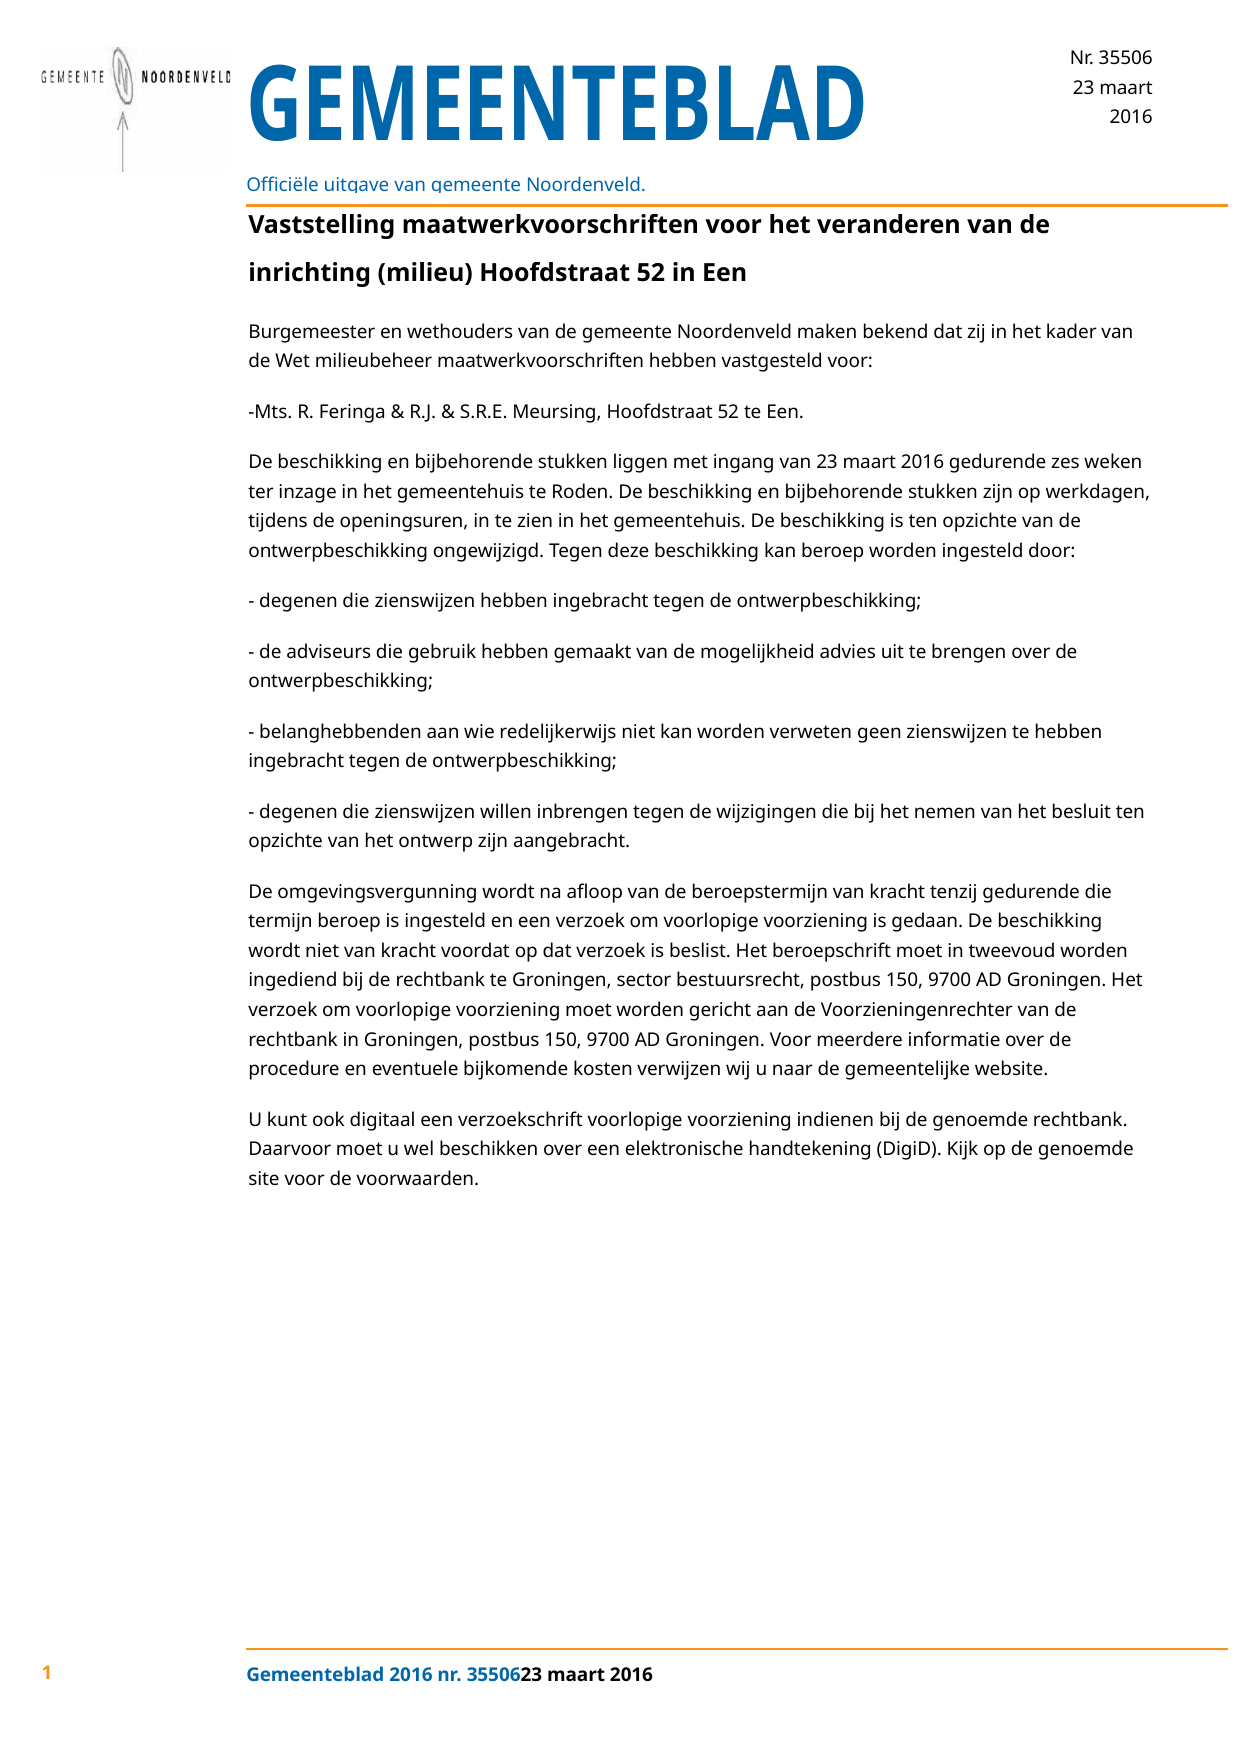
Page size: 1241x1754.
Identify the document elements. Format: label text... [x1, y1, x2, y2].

text - belanghebbenden aan wie redelijkerwijs niet kan worden verweten geen zienswijzen te hebben ingebracht tegen de ontwerpbeschikking; [248, 718, 1152, 773]
text De omgevingsvergunning wordt na afloop van de beroepstermijn van kracht tenzij gedurende die termijn beroep is ingesteld en een verzoek om voorlopige voorziening is gedaan. De beschikking wordt niet van kracht voordat op dat verzoek is beslist. Het beroepschrift moet in tweevoud worden ingediend bij de rechtbank te Groningen, sector bestuursrecht, postbus 150, 9700 AD Groningen. Het verzoek om voorlopige voorziening moet worden gericht aan de Voorzieningenrechter van de rechtbank in Groningen, postbus 150, 9700 AD Groningen. Voor meerdere informatie over de procedure en eventuele bijkomende kosten verwijzen wij u naar de gemeentelijke website. [248, 878, 1152, 1081]
picture [41, 47, 231, 172]
text Vaststelling maatwerkvoorschriften voor het veranderen van de inrichting (milieu) Hoofdstraat 52 in Een [248, 207, 1152, 288]
text - degenen die zienswijzen hebben ingebracht tegen de ontwerpbeschikking; [248, 587, 1152, 613]
text - degenen die zienswijzen willen inbrengen tegen de wijzigingen die bij het nemen van het besluit ten opzichte van het ontwerp zijn aangebracht. [248, 798, 1152, 853]
text De beschikking en bijbehorende stukken liggen met ingang van 23 maart 2016 gedurende zes weken ter inzage in het gemeentehuis te Roden. De beschikking en bijbehorende stukken zijn op werkdagen, tijdens de openingsuren, in te zien in het gemeentehuis. De beschikking is ten opzichte van de ontwerpbeschikking ongewijzigd. Tegen deze beschikking kan beroep worden ingesteld door: [248, 448, 1152, 563]
text - de adviseurs die gebruik hebben gemaakt van de mogelijkheid advies uit te brengen over de ontwerpbeschikking; [248, 638, 1152, 693]
text -Mts. R. Feringa & R.J. & S.R.E. Meursing, Hoofdstraat 52 te Een. [248, 398, 1152, 424]
text U kunt ook digitaal een verzoekschrift voorlopige voorziening indienen bij de genoemde rechtbank. Daarvoor moet u wel beschikken over een elektronische handtekening (DigiD). Kijk op de genoemde site voor de voorwaarden. [248, 1106, 1152, 1191]
text Burgemeester en wethouders van de gemeente Noordenveld maken bekend dat zij in het kader van de Wet milieubeheer maatwerkvoorschriften hebben vastgesteld voor: [248, 318, 1152, 373]
